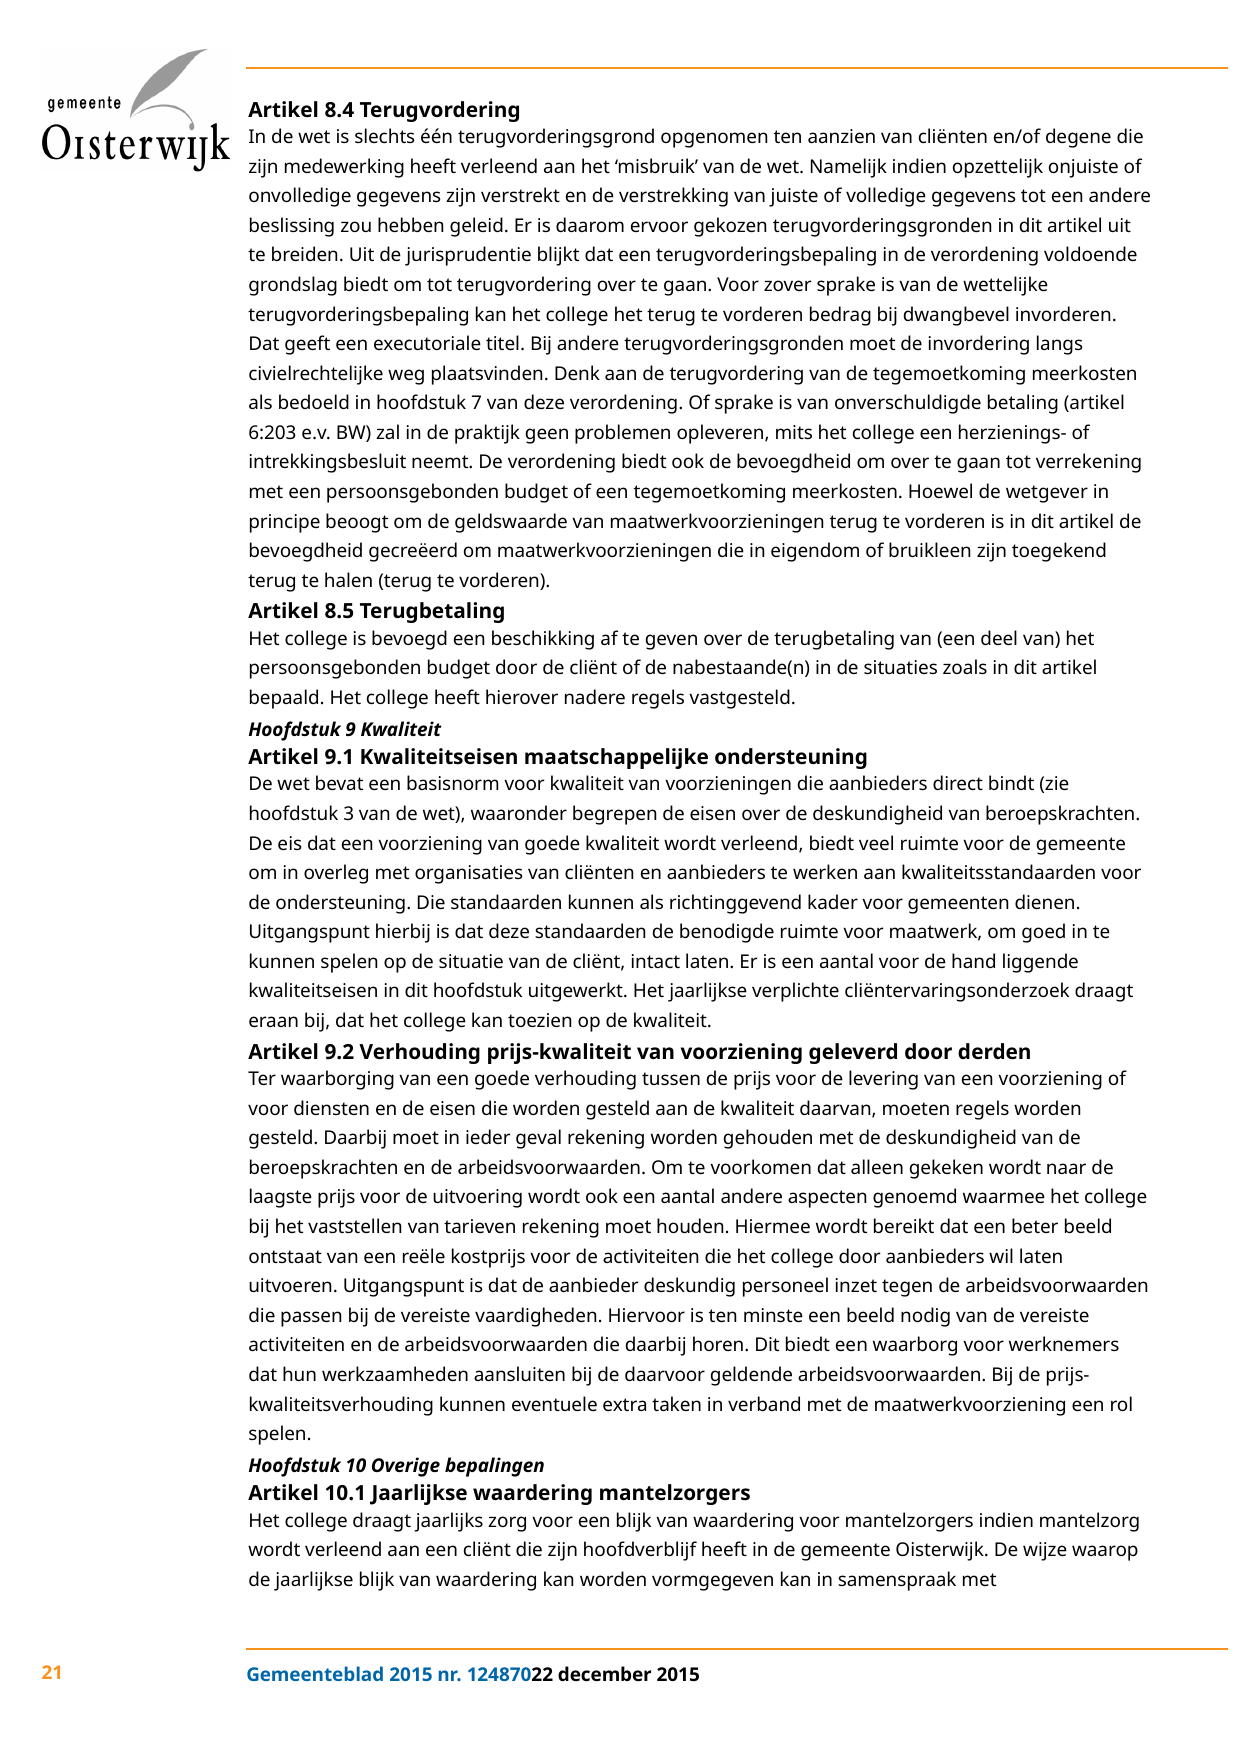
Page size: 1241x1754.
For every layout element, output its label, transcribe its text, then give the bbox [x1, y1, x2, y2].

text Hoofdstuk 9 Kwaliteit [248, 714, 1152, 742]
text Artikel 9.1 Kwaliteitseisen maatschappelijke ondersteuning [248, 742, 1152, 771]
text Artikel 8.5 Terugbetaling [248, 597, 1152, 625]
text Hoofdstuk 10 Overige bepalingen [248, 1450, 1152, 1478]
text Artikel 9.2 Verhouding prijs-kwaliteit van voorziening geleverd door derden [248, 1037, 1152, 1065]
text Ter waarborging van een goede verhouding tussen de prijs voor de levering van een voorziening of voor diensten en de eisen die worden gesteld aan de kwaliteit daarvan, moeten regels worden gesteld. Daarbij moet in ieder geval rekening worden gehouden met de deskundigheid van de beroepskrachten en de arbeidsvoorwaarden. Om te voorkomen dat alleen gekeken wordt naar de laagste prijs voor de uitvoering wordt ook een aantal andere aspecten genoemd waarmee het college bij het vaststellen van tarieven rekening moet houden. Hiermee wordt bereikt dat een beter beeld ontstaat van een reële kostprijs voor de activiteiten die het college door aanbieders wil laten uitvoeren. Uitgangspunt is dat de aanbieder deskundig personeel inzet tegen de arbeidsvoorwaarden die passen bij de vereiste vaardigheden. Hiervoor is ten minste een beeld nodig van de vereiste activiteiten en de arbeidsvoorwaarden die daarbij horen. Dit biedt een waarborg voor werknemers dat hun werkzaamheden aansluiten bij de daarvoor geldende arbeidsvoorwaarden. Bij de prijs-kwaliteitsverhouding kunnen eventuele extra taken in verband met de maatwerkvoorziening een rol spelen. [248, 1065, 1152, 1446]
text In de wet is slechts één terugvorderingsgrond opgenomen ten aanzien van cliënten en/of degene die zijn medewerking heeft verleend aan het ‘misbruik’ van de wet. Namelijk indien opzettelijk onjuiste of onvolledige gegevens zijn verstrekt en de verstrekking van juiste of volledige gegevens tot een andere beslissing zou hebben geleid. Er is daarom ervoor gekozen terugvorderingsgronden in dit artikel uit te breiden. Uit de jurisprudentie blijkt dat een terugvorderingsbepaling in de verordening voldoende grondslag biedt om tot terugvordering over te gaan. Voor zover sprake is van de wettelijke terugvorderingsbepaling kan het college het terug te vorderen bedrag bij dwangbevel invorderen. Dat geeft een executoriale titel. Bij andere terugvorderingsgronden moet de invordering langs civielrechtelijke weg plaatsvinden. Denk aan de terugvordering van de tegemoetkoming meerkosten als bedoeld in hoofdstuk 7 van deze verordening. Of sprake is van onverschuldigde betaling (artikel 6:203 e.v. BW) zal in de praktijk geen problemen opleveren, mits het college een herzienings- of intrekkingsbesluit neemt. De verordening biedt ook de bevoegdheid om over te gaan tot verrekening met een persoonsgebonden budget of een tegemoetkoming meerkosten. Hoewel de wetgever in principe beoogt om de geldswaarde van maatwerkvoorzieningen terug te vorderen is in dit artikel de bevoegdheid gecreëerd om maatwerkvoorzieningen die in eigendom of bruikleen zijn toegekend terug te halen (terug te vorderen). [248, 123, 1152, 593]
text Artikel 10.1 Jaarlijkse waardering mantelzorgers [248, 1478, 1152, 1507]
text De eis dat een voorziening van goede kwaliteit wordt verleend, biedt veel ruimte voor de gemeente om in overleg met organisaties van cliënten en aanbieders te werken aan kwaliteitsstandaarden voor de ondersteuning. Die standaarden kunnen als richtinggevend kader voor gemeenten dienen. Uitgangspunt hierbij is dat deze standaarden de benodigde ruimte voor maatwerk, om goed in te kunnen spelen op de situatie van de cliënt, intact laten. Er is een aantal voor de hand liggende kwaliteitseisen in dit hoofdstuk uitgewerkt. Het jaarlijkse verplichte cliëntervaringsonderzoek draagt eraan bij, dat het college kan toezien op de kwaliteit. [248, 830, 1152, 1033]
picture [41, 47, 231, 172]
text Het college draagt jaarlijks zorg voor een blijk van waardering voor mantelzorgers indien mantelzorg wordt verleend aan een cliënt die zijn hoofdverblijf heeft in de gemeente Oisterwijk. De wijze waarop de jaarlijkse blijk van waardering kan worden vormgegeven kan in samenspraak met [248, 1507, 1152, 1592]
text De wet bevat een basisnorm voor kwaliteit van voorzieningen die aanbieders direct bindt (zie hoofdstuk 3 van de wet), waaronder begrepen de eisen over de deskundigheid van beroepskrachten. [248, 771, 1152, 826]
text Artikel 8.4 Terugvordering [248, 95, 1152, 123]
text Het college is bevoegd een beschikking af te geven over de terugbetaling van (een deel van) het persoonsgebonden budget door de cliënt of de nabestaande(n) in de situaties zoals in dit artikel bepaald. Het college heeft hierover nadere regels vastgesteld. [248, 625, 1152, 710]
